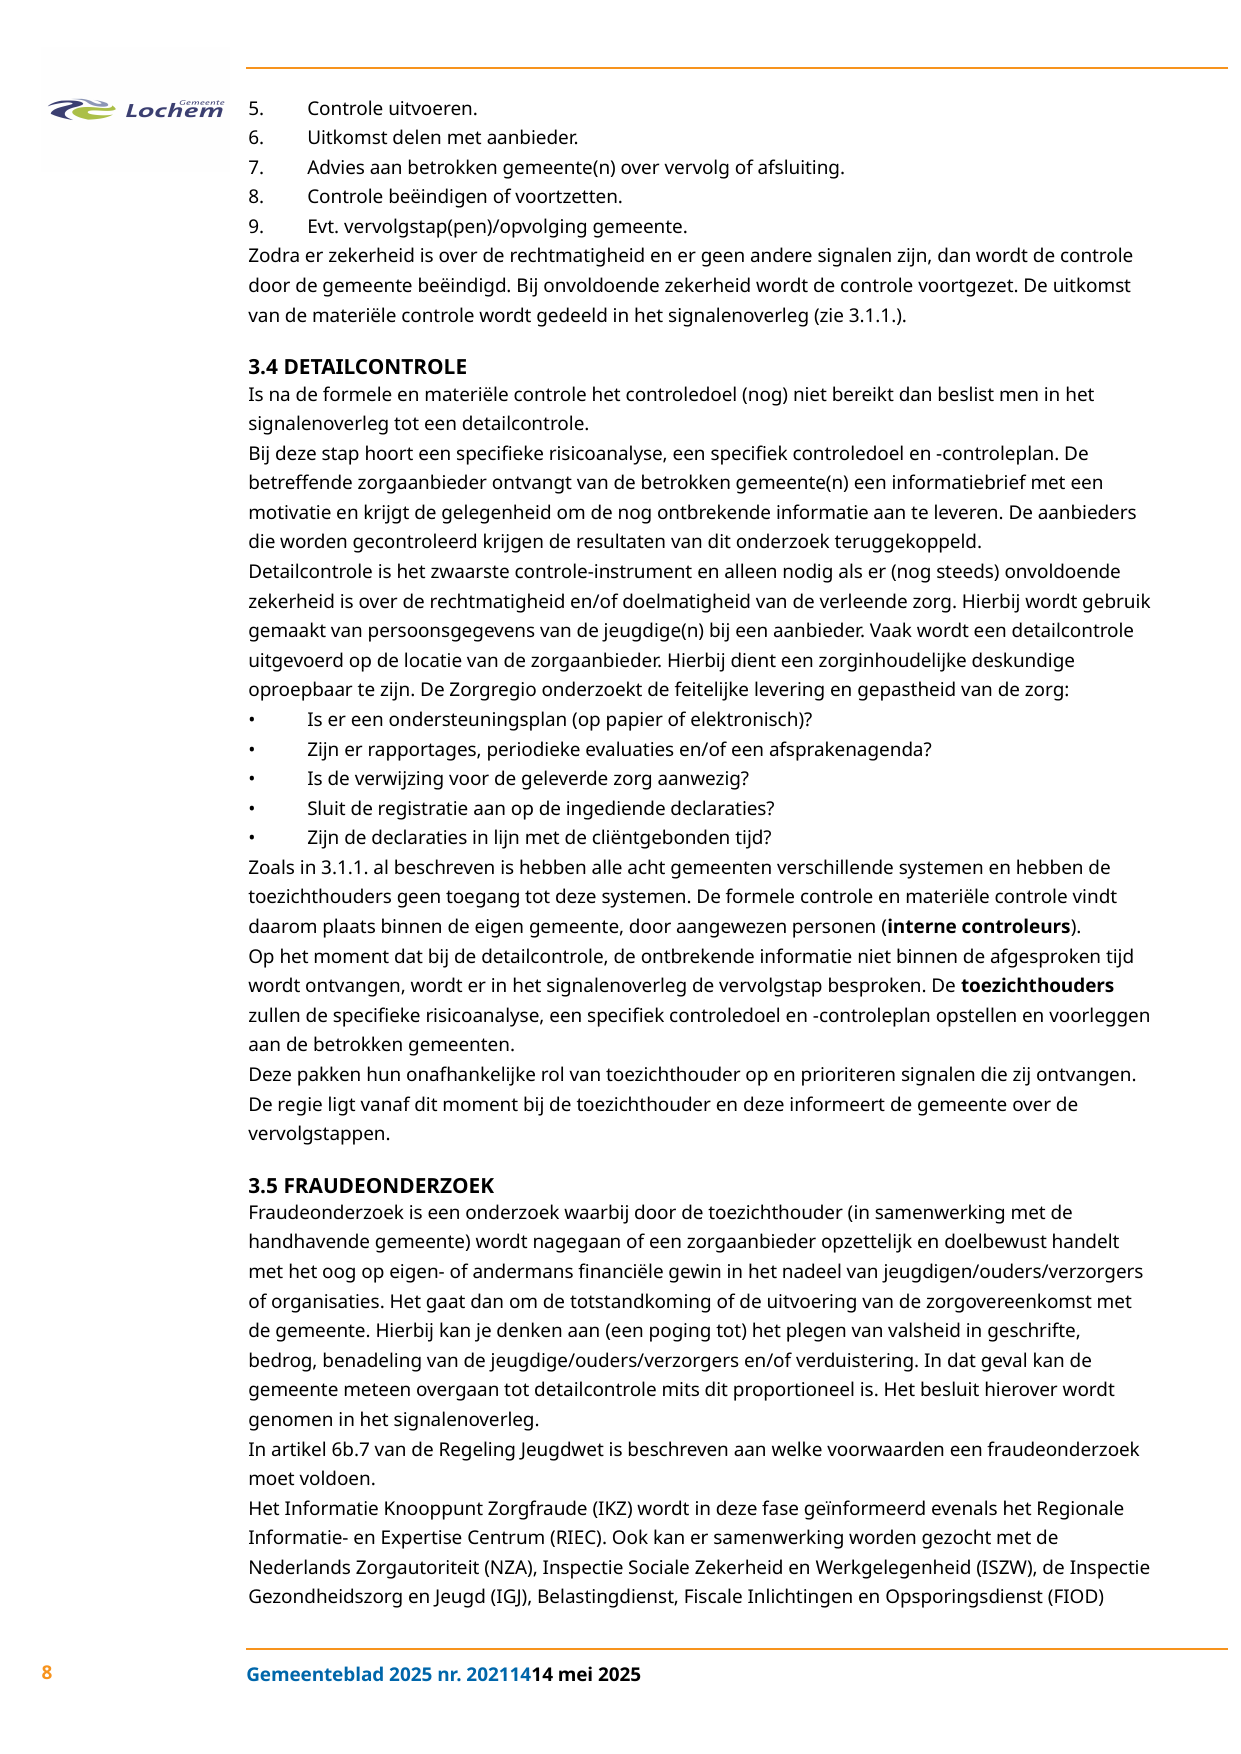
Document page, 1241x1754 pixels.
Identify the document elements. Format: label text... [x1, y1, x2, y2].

list Evt. vervolgstap(pen)/opvolging gemeente. [248, 213, 1152, 239]
text Zoals in 3.1.1. al beschreven is hebben alle acht gemeenten verschillende systemen en hebben de toezichthouders geen toegang tot deze systemen. De formele controle en materiële controle vindt daarom plaats binnen de eigen gemeente, door aangewezen personen (interne controleurs). [248, 854, 1152, 939]
text 3.5 FRAUDEONDERZOEK [248, 1171, 1152, 1199]
list Zijn de declaraties in lijn met de cliëntgebonden tijd? [248, 824, 1152, 850]
picture [41, 47, 231, 172]
list Is de verwijzing voor de geleverde zorg aanwezig? [248, 765, 1152, 791]
text Bij deze stap hoort een specifieke risicoanalyse, een specifiek controledoel en -controleplan. De betreffende zorgaanbieder ontvangt van de betrokken gemeente(n) een informatiebrief met een motivatie en krijgt de gelegenheid om de nog ontbrekende informatie aan te leveren. De aanbieders die worden gecontroleerd krijgen de resultaten van dit onderzoek teruggekoppeld. [248, 440, 1152, 554]
text Is na de formele en materiële controle het controledoel (nog) niet bereikt dan beslist men in het signalenoverleg tot een detailcontrole. [248, 381, 1152, 436]
text Zodra er zekerheid is over de rechtmatigheid en er geen andere signalen zijn, dan wordt de controle door de gemeente beëindigd. Bij onvoldoende zekerheid wordt de controle voortgezet. De uitkomst van de materiële controle wordt gedeeld in het signalenoverleg (zie 3.1.1.). [248, 243, 1152, 328]
text Deze pakken hun onafhankelijke rol van toezichthouder op en prioriteren signalen die zij ontvangen. De regie ligt vanaf dit moment bij de toezichthouder en deze informeert de gemeente over de vervolgstappen. [248, 1061, 1152, 1146]
text Detailcontrole is het zwaarste controle-instrument en alleen nodig als er (nog steeds) onvoldoende zekerheid is over de rechtmatigheid en/of doelmatigheid van de verleende zorg. Hierbij wordt gebruik gemaakt van persoonsgegevens van de jeugdige(n) bij een aanbieder. Vaak wordt een detailcontrole uitgevoerd op de locatie van de zorgaanbieder. Hierbij dient een zorginhoudelijke deskundige oproepbaar te zijn. De Zorgregio onderzoekt de feitelijke levering en gepastheid van de zorg: [248, 558, 1152, 702]
list Sluit de registratie aan op de ingediende declaraties? [248, 795, 1152, 821]
list Uitkomst delen met aanbieder. [248, 124, 1152, 150]
text 3.4 DETAILCONTROLE [248, 352, 1152, 381]
text Het Informatie Knooppunt Zorgfraude (IKZ) wordt in deze fase geïnformeerd evenals het Regionale Informatie- en Expertise Centrum (RIEC). Ook kan er samenwerking worden gezocht met de Nederlands Zorgautoriteit (NZA), Inspectie Sociale Zekerheid en Werkgelegenheid (ISZW), de Inspectie Gezondheidszorg en Jeugd (IGJ), Belastingdienst, Fiscale Inlichtingen en Opsporingsdienst (FIOD) [248, 1495, 1152, 1609]
list Advies aan betrokken gemeente(n) over vervolg of afsluiting. [248, 154, 1152, 180]
text Op het moment dat bij de detailcontrole, de ontbrekende informatie niet binnen de afgesproken tijd wordt ontvangen, wordt er in het signalenoverleg de vervolgstap besproken. De toezichthouders zullen de specifieke risicoanalyse, een specifiek controledoel en -controleplan opstellen en voorleggen aan de betrokken gemeenten. [248, 943, 1152, 1057]
list Zijn er rapportages, periodieke evaluaties en/of een afsprakenagenda? [248, 736, 1152, 761]
list Controle beëindigen of voortzetten. [248, 183, 1152, 209]
list Is er een ondersteuningsplan (op papier of elektronisch)? [248, 706, 1152, 732]
text Fraudeonderzoek is een onderzoek waarbij door de toezichthouder (in samenwerking met de handhavende gemeente) wordt nagegaan of een zorgaanbieder opzettelijk en doelbewust handelt met het oog op eigen- of andermans financiële gewin in het nadeel van jeugdigen/ouders/verzorgers of organisaties. Het gaat dan om de totstandkoming of de uitvoering van de zorgovereenkomst met de gemeente. Hierbij kan je denken aan (een poging tot) het plegen van valsheid in geschrifte, bedrog, benadeling van de jeugdige/ouders/verzorgers en/of verduistering. In dat geval kan de gemeente meteen overgaan tot detailcontrole mits dit proportioneel is. Het besluit hierover wordt genomen in het signalenoverleg. [248, 1199, 1152, 1432]
text In artikel 6b.7 van de Regeling Jeugdwet is beschreven aan welke voorwaarden een fraudeonderzoek moet voldoen. [248, 1436, 1152, 1491]
list Controle uitvoeren. [248, 95, 1152, 121]
